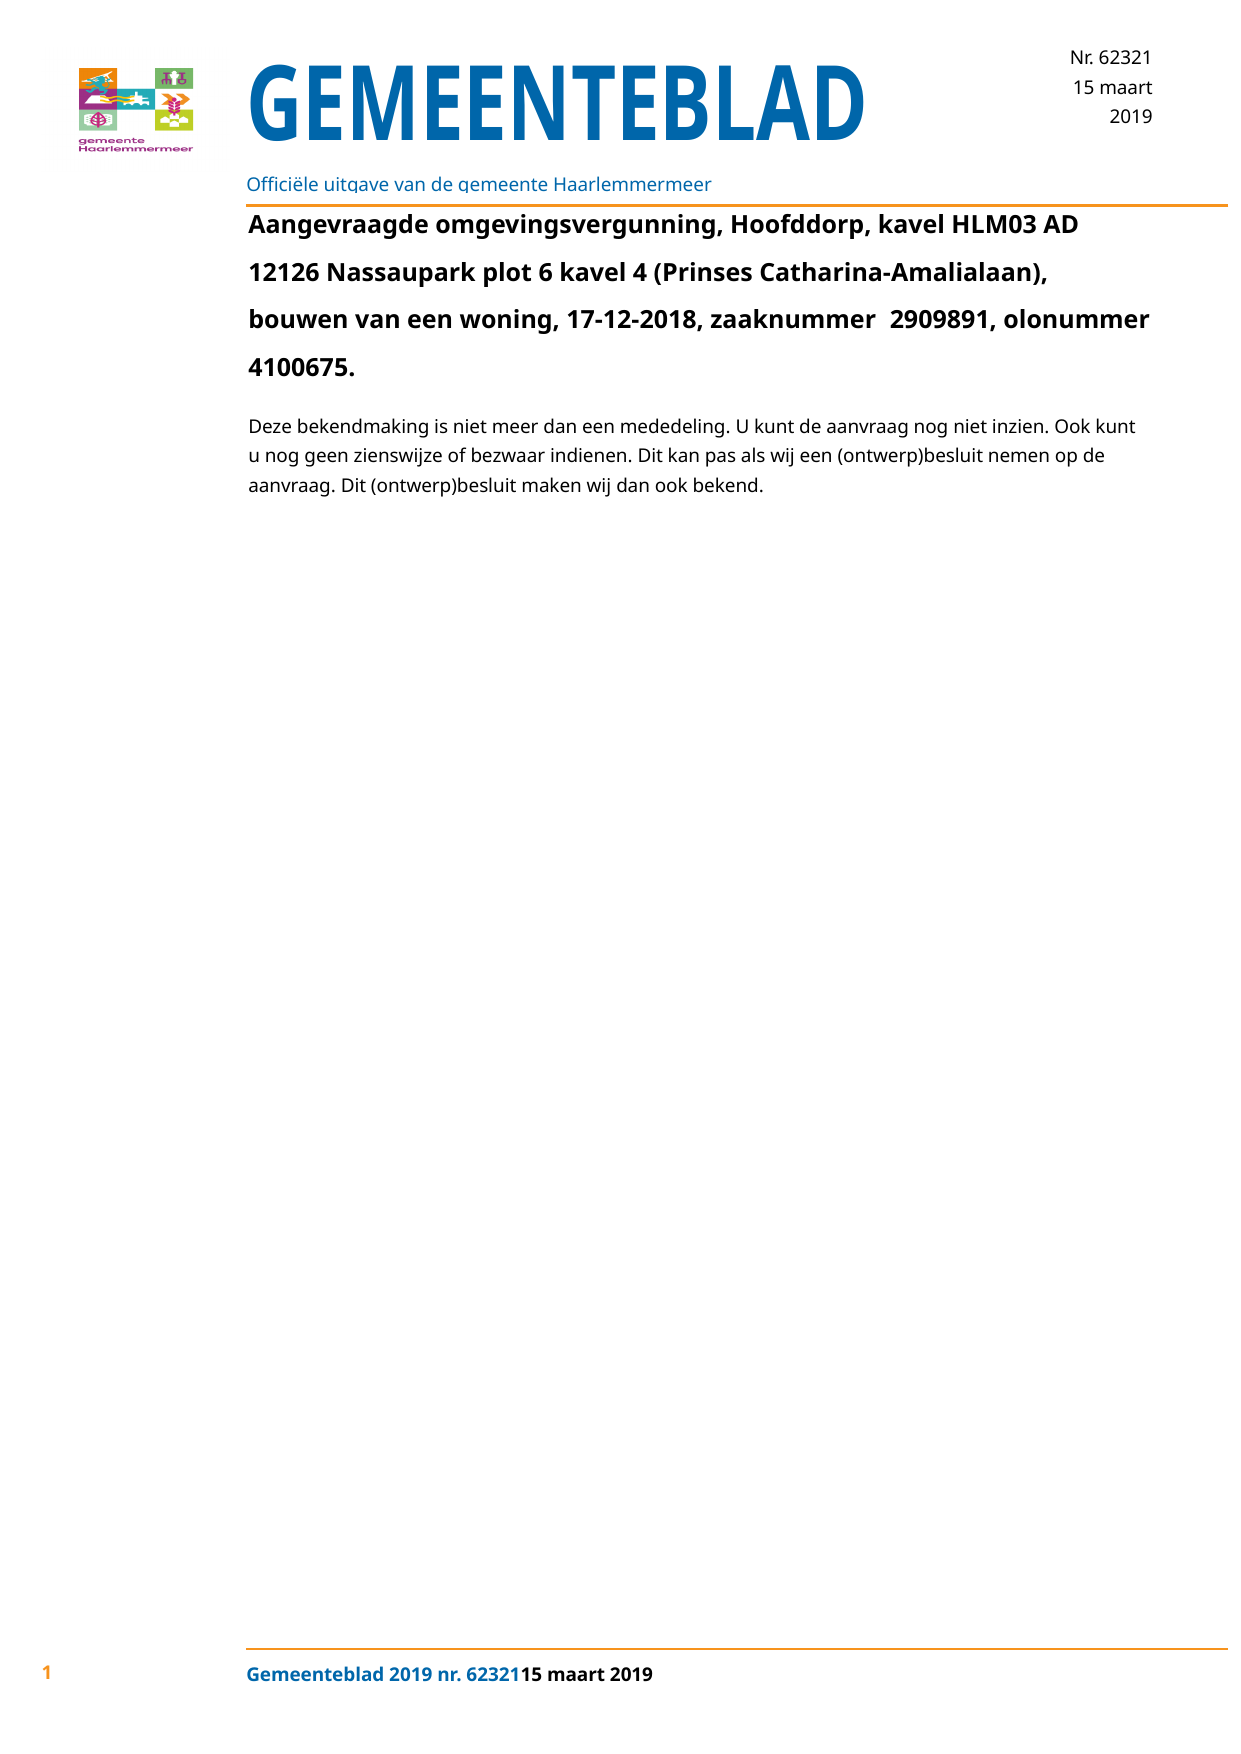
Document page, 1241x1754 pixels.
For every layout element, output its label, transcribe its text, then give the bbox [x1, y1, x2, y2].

text Deze bekendmaking is niet meer dan een mededeling. U kunt de aanvraag nog niet inzien. Ook kunt u nog geen zienswijze of bezwaar indienen. Dit kan pas als wij een (ontwerp)besluit nemen op de aanvraag. Dit (ontwerp)besluit maken wij dan ook bekend. [248, 413, 1152, 498]
picture [41, 47, 231, 172]
text Aangevraagde omgevingsvergunning, Hoofddorp, kavel HLM03 AD 12126 Nassaupark plot 6 kavel 4 (Prinses Catharina-Amalialaan), bouwen van een woning, 17-12-2018, zaaknummer 2909891, olonummer 4100675. [248, 207, 1152, 384]
